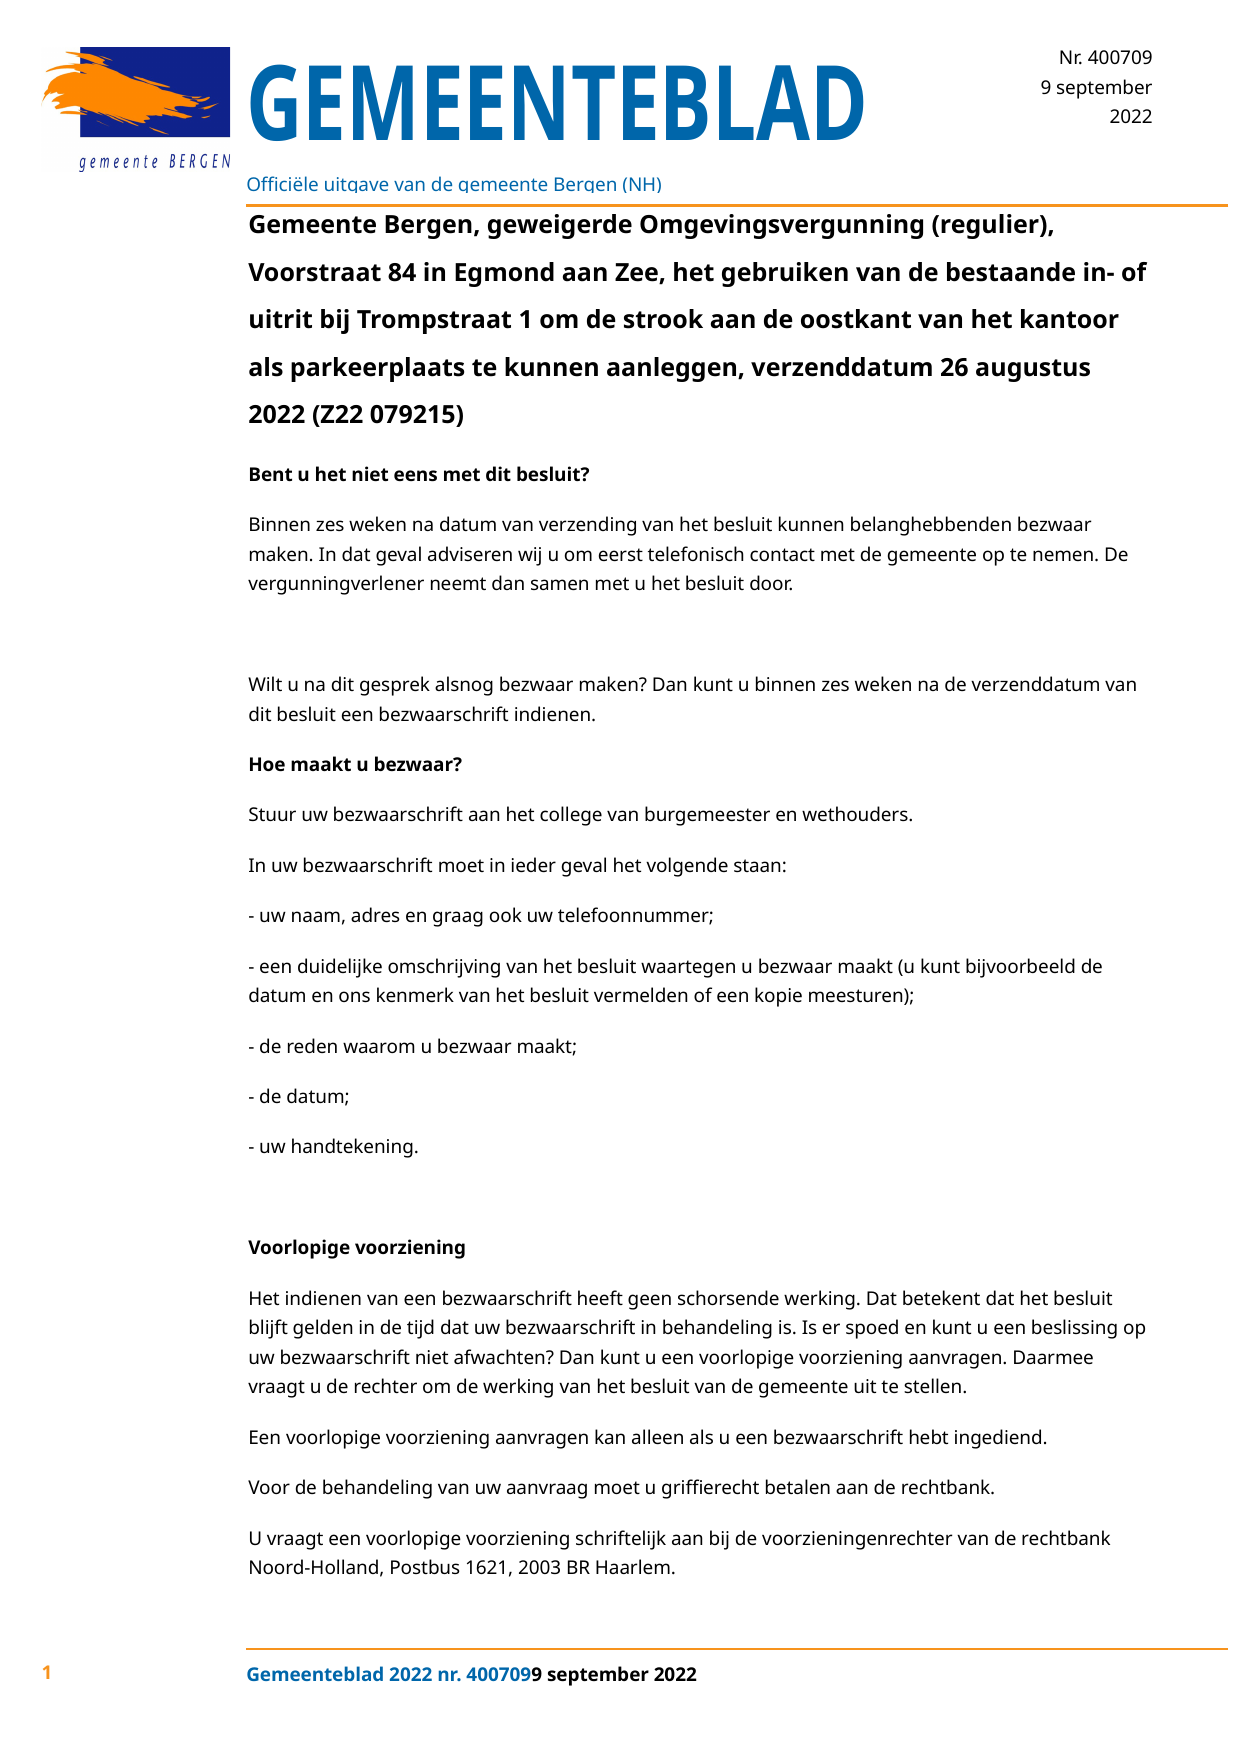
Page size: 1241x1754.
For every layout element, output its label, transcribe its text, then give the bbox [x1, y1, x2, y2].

picture [41, 47, 231, 172]
text - uw naam, adres en graag ook uw telefoonnummer; [248, 902, 1152, 928]
text Binnen zes weken na datum van verzending van het besluit kunnen belanghebbenden bezwaar maken. In dat geval adviseren wij u om eerst telefonisch contact met de gemeente op te nemen. De vergunningverlener neemt dan samen met u het besluit door. [248, 511, 1152, 596]
text Voor de behandeling van uw aanvraag moet u griffierecht betalen aan de rechtbank. [248, 1474, 1152, 1500]
text Gemeente Bergen, geweigerde Omgevingsvergunning (regulier), Voorstraat 84 in Egmond aan Zee, het gebruiken van de bestaande in- of uitrit bij Trompstraat 1 om de strook aan de oostkant van het kantoor als parkeerplaats te kunnen aanleggen, verzenddatum 26 augustus 2022 (Z22 079215) [248, 207, 1152, 431]
text - een duidelijke omschrijving van het besluit waartegen u bezwaar maakt (u kunt bijvoorbeeld de datum en ons kenmerk van het besluit vermelden of een kopie meesturen); [248, 953, 1152, 1008]
text Het indienen van een bezwaarschrift heeft geen schorsende werking. Dat betekent dat het besluit blijft gelden in de tijd dat uw bezwaarschrift in behandeling is. Is er spoed en kunt u een beslissing op uw bezwaarschrift niet afwachten? Dan kunt u een voorlopige voorziening aanvragen. Daarmee vraagt u de rechter om de werking van het besluit van de gemeente uit te stellen. [248, 1285, 1152, 1399]
text Bent u het niet eens met dit besluit? [248, 461, 1152, 486]
text Stuur uw bezwaarschrift aan het college van burgemeester en wethouders. [248, 802, 1152, 827]
text - de datum; [248, 1083, 1152, 1109]
text Wilt u na dit gesprek alsnog bezwaar maken? Dan kunt u binnen zes weken na de verzenddatum van dit besluit een bezwaarschrift indienen. [248, 671, 1152, 726]
text Een voorlopige voorziening aanvragen kan alleen als u een bezwaarschrift hebt ingediend. [248, 1424, 1152, 1450]
text U vraagt een voorlopige voorziening schriftelijk aan bij de voorzieningenrechter van de rechtbank Noord-Holland, Postbus 1621, 2003 BR Haarlem. [248, 1525, 1152, 1580]
text - uw handtekening. [248, 1134, 1152, 1159]
text In uw bezwaarschrift moet in ieder geval het volgende staan: [248, 852, 1152, 878]
text Hoe maakt u bezwaar? [248, 751, 1152, 777]
text - de reden waarom u bezwaar maakt; [248, 1033, 1152, 1058]
text Voorlopige voorziening [248, 1234, 1152, 1260]
